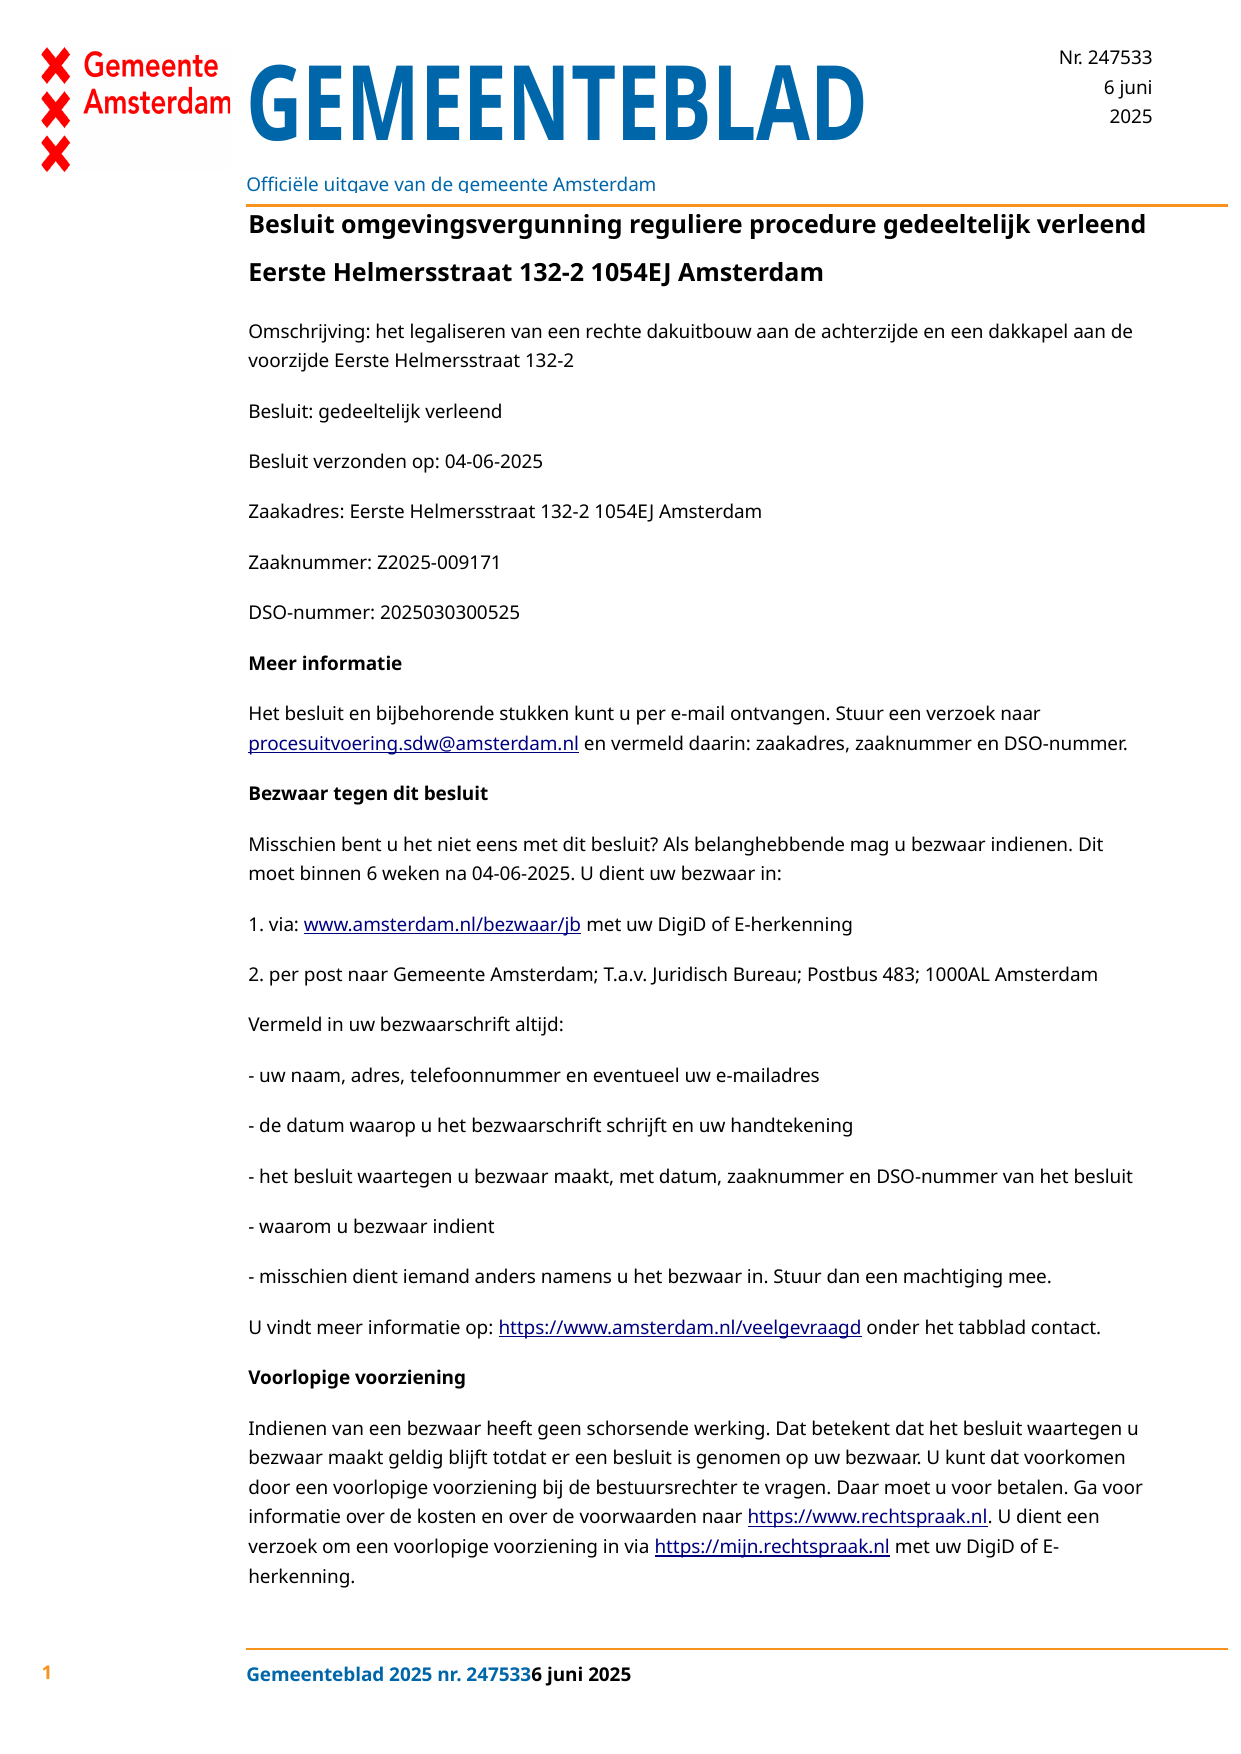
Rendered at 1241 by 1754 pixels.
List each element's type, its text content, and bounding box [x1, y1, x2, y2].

picture [41, 47, 231, 172]
text 2. per post naar Gemeente Amsterdam; T.a.v. Juridisch Bureau; Postbus 483; 1000AL Amsterdam [248, 961, 1152, 987]
text Zaaknummer: Z2025-009171 [248, 549, 1152, 575]
text - de datum waarop u het bezwaarschrift schrijft en uw handtekening [248, 1112, 1152, 1138]
text - misschien dient iemand anders namens u het bezwaar in. Stuur dan een machtiging mee. [248, 1264, 1152, 1289]
text Het besluit en bijbehorende stukken kunt u per e-mail ontvangen. Stuur een verzoek naar procesuitvoering.sdw@amsterdam.nl en vermeld daarin: zaakadres, zaaknummer en DSO-nummer. [248, 700, 1152, 756]
text Voorlopige voorziening [248, 1364, 1152, 1390]
text Vermeld in uw bezwaarschrift altijd: [248, 1012, 1152, 1037]
text 1. via: www.amsterdam.nl/bezwaar/jb met uw DigiD of E-herkenning [248, 911, 1152, 937]
text Indienen van een bezwaar heeft geen schorsende werking. Dat betekent dat het besluit waartegen u bezwaar maakt geldig blijft totdat er een besluit is genomen op uw bezwaar. U kunt dat voorkomen door een voorlopige voorziening bij de bestuursrechter te vragen. Daar moet u voor betalen. Ga voor informatie over de kosten en over de voorwaarden naar https://www.rechtspraak.nl. U dient een verzoek om een voorlopige voorziening in via https://mijn.rechtspraak.nl met uw DigiD of E-herkenning. [248, 1415, 1152, 1589]
text - waarom u bezwaar indient [248, 1213, 1152, 1239]
text Bezwaar tegen dit besluit [248, 780, 1152, 806]
text Besluit verzonden op: 04-06-2025 [248, 448, 1152, 474]
text Misschien bent u het niet eens met dit besluit? Als belanghebbende mag u bezwaar indienen. Dit moet binnen 6 weken na 04-06-2025. U dient uw bezwaar in: [248, 831, 1152, 886]
text DSO-nummer: 2025030300525 [248, 599, 1152, 625]
text - uw naam, adres, telefoonnummer en eventueel uw e-mailadres [248, 1062, 1152, 1088]
text Zaakadres: Eerste Helmersstraat 132-2 1054EJ Amsterdam [248, 499, 1152, 524]
text - het besluit waartegen u bezwaar maakt, met datum, zaaknummer en DSO-nummer van het besluit [248, 1163, 1152, 1189]
text Omschrijving: het legaliseren van een rechte dakuitbouw aan de achterzijde en een dakkapel aan de voorzijde Eerste Helmersstraat 132-2 [248, 318, 1152, 373]
text Besluit omgevingsvergunning reguliere procedure gedeeltelijk verleend Eerste Helmersstraat 132-2 1054EJ Amsterdam [248, 207, 1152, 288]
text Meer informatie [248, 650, 1152, 676]
text U vindt meer informatie op: https://www.amsterdam.nl/veelgevraagd onder het tabblad contact. [248, 1314, 1152, 1340]
text Besluit: gedeeltelijk verleend [248, 398, 1152, 424]
